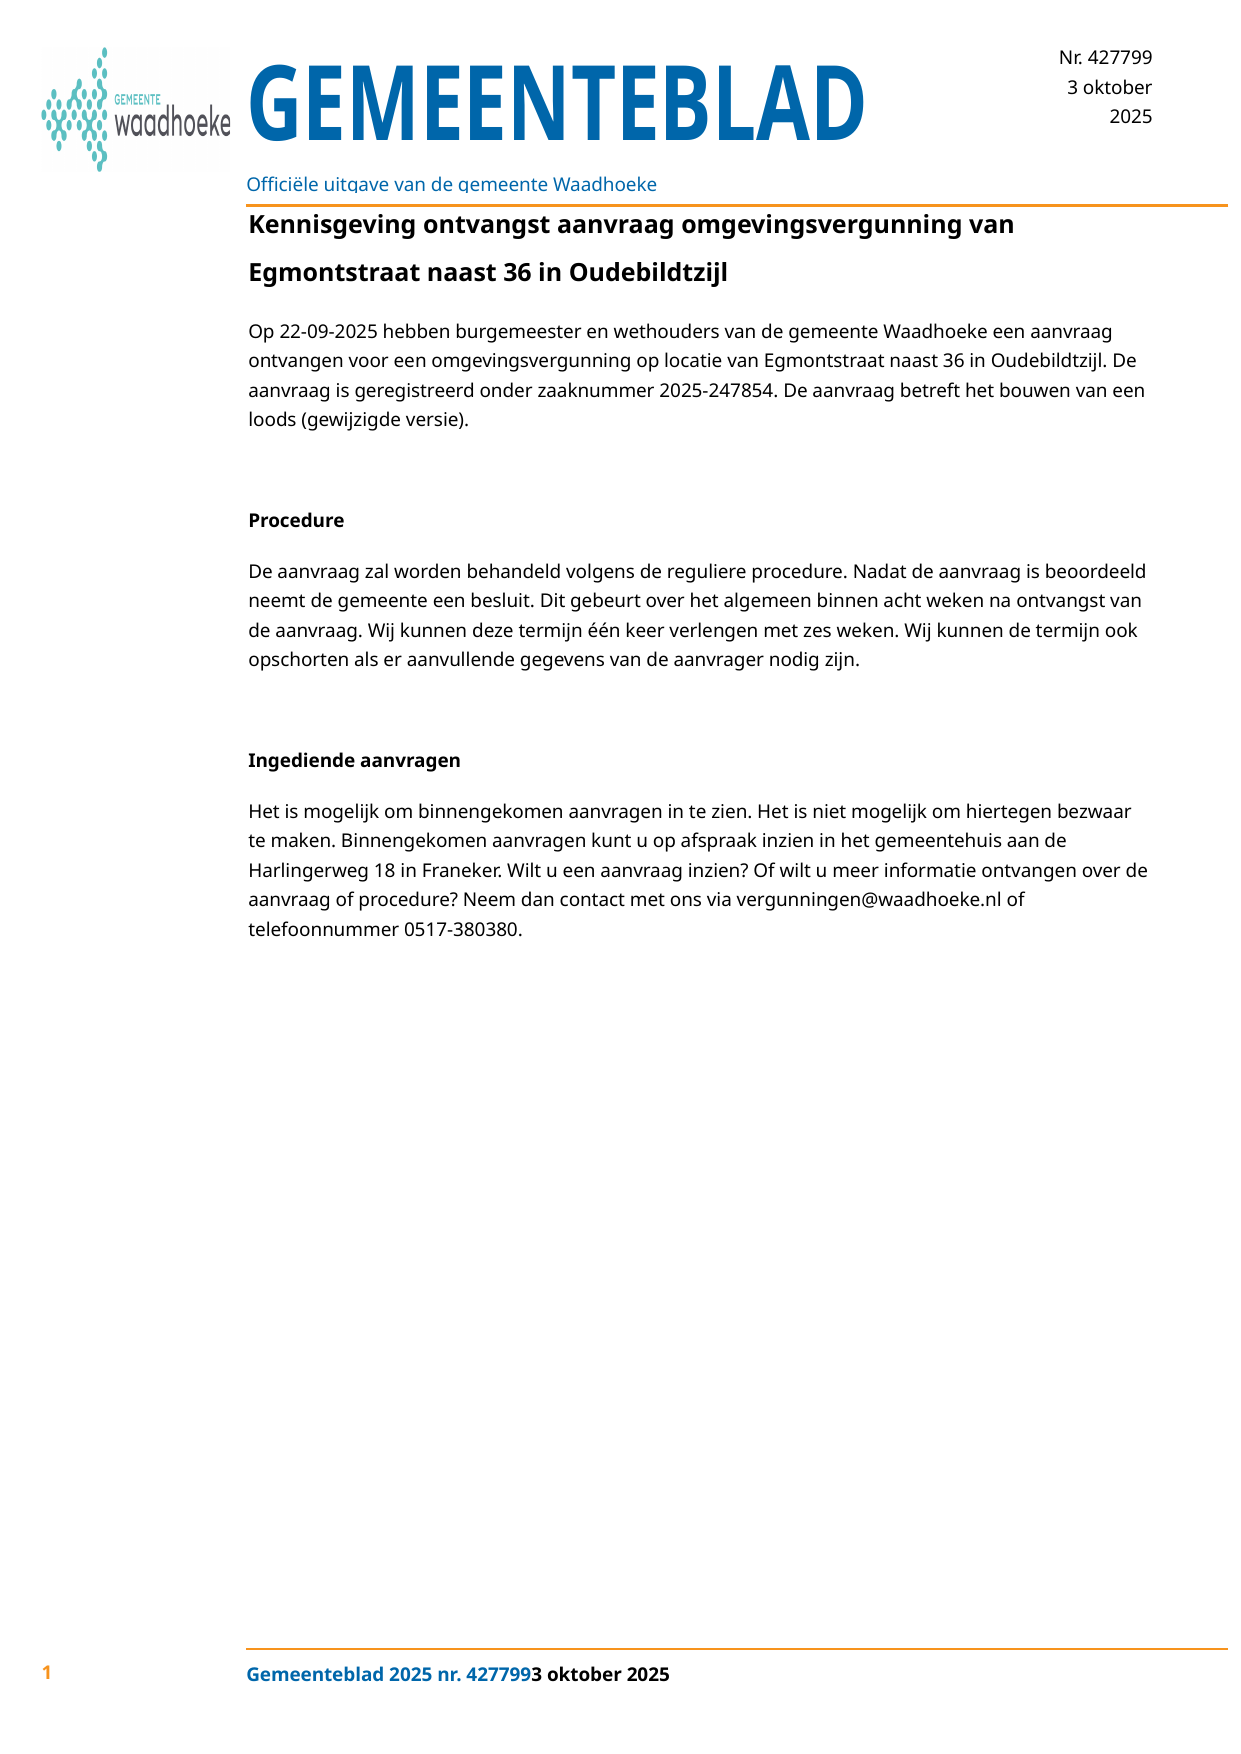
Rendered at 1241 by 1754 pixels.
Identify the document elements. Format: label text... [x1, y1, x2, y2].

text Op 22-09-2025 hebben burgemeester en wethouders van de gemeente Waadhoeke een aanvraag ontvangen voor een omgevingsvergunning op locatie van Egmontstraat naast 36 in Oudebildtzijl. De aanvraag is geregistreerd onder zaaknummer 2025-247854. De aanvraag betreft het bouwen van een loods (gewijzigde versie). [248, 318, 1152, 432]
text Ingediende aanvragen [248, 747, 1152, 773]
text Kennisgeving ontvangst aanvraag omgevingsvergunning van Egmontstraat naast 36 in Oudebildtzijl [248, 207, 1152, 288]
text De aanvraag zal worden behandeld volgens de reguliere procedure. Nadat de aanvraag is beoordeeld neemt de gemeente een besluit. Dit gebeurt over het algemeen binnen acht weken na ontvangst van de aanvraag. Wij kunnen deze termijn één keer verlengen met zes weken. Wij kunnen de termijn ook opschorten als er aanvullende gegevens van de aanvrager nodig zijn. [248, 558, 1152, 672]
picture [41, 47, 231, 172]
text Procedure [248, 507, 1152, 533]
text Het is mogelijk om binnengekomen aanvragen in te zien. Het is niet mogelijk om hiertegen bezwaar te maken. Binnengekomen aanvragen kunt u op afspraak inzien in het gemeentehuis aan de Harlingerweg 18 in Franeker. Wilt u een aanvraag inzien? Of wilt u meer informatie ontvangen over de aanvraag of procedure? Neem dan contact met ons via vergunningen@waadhoeke.nl of telefoonnummer 0517-380380. [248, 798, 1152, 942]
